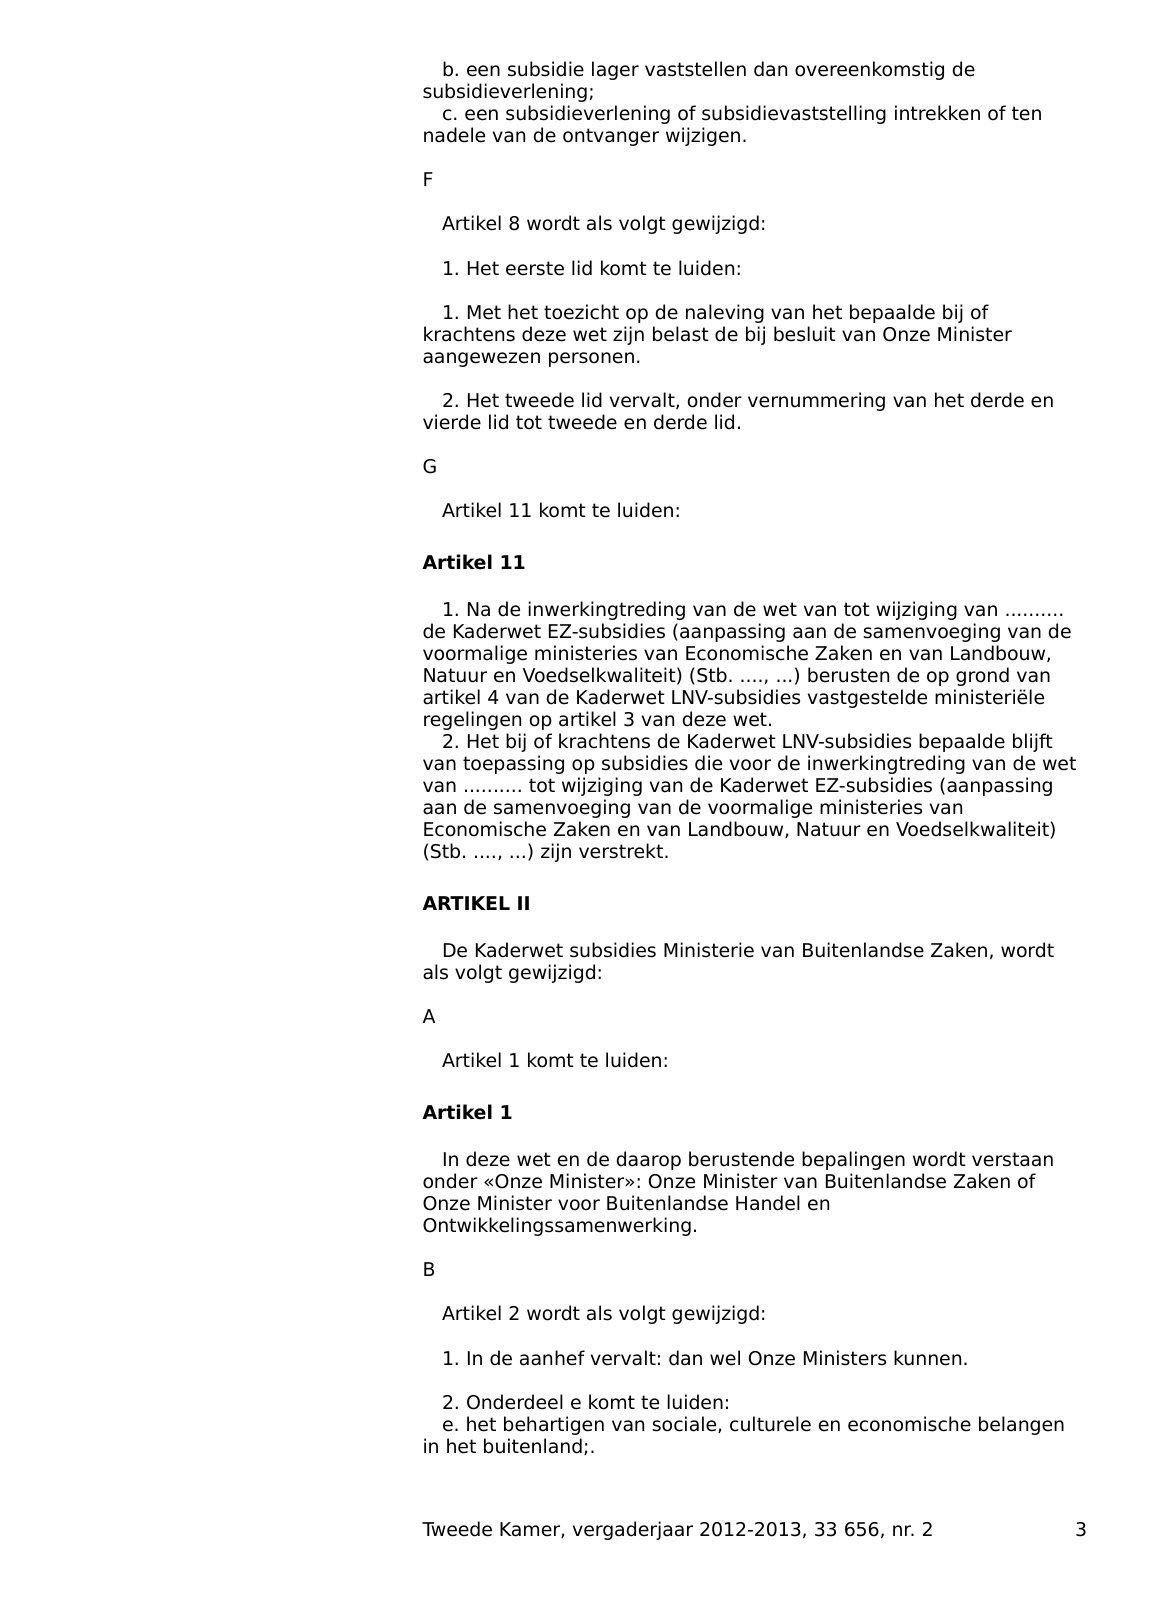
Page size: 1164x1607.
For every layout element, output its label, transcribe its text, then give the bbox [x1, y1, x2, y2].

text 2. Het bij of krachtens de Kaderwet LNV-subsidies bepaalde blijft van toepassing op subsidies die voor de inwerkingtreding van de wet van .......... tot wijziging van de Kaderwet EZ-subsidies (aanpassing aan de samenvoeging van de voormalige ministeries van Economische Zaken en van Landbouw, Natuur en Voedselkwaliteit) (Stb. ...., ...) zijn verstrekt. [422, 731, 1087, 863]
text Artikel 1 komt te luiden: [422, 1050, 1087, 1072]
text F [422, 169, 1087, 191]
text 2. Het tweede lid vervalt, onder vernummering van het derde en vierde lid tot tweede en derde lid. [422, 390, 1087, 434]
text e. het behartigen van sociale, culturele en economische belangen in het buitenland;. [422, 1414, 1087, 1458]
text Artikel 2 wordt als volgt gewijzigd: [422, 1303, 1087, 1325]
text Artikel 8 wordt als volgt gewijzigd: [422, 213, 1087, 235]
text b. een subsidie lager vaststellen dan overeenkomstig de subsidieverlening; [422, 59, 1087, 103]
text 2. Onderdeel e komt te luiden: [422, 1392, 1087, 1414]
text In deze wet en de daarop berustende bepalingen wordt verstaan onder «Onze Minister»: Onze Minister van Buitenlandse Zaken of Onze Minister voor Buitenlandse Handel en Ontwikkelingssamenwerking. [422, 1149, 1087, 1237]
text A [422, 1006, 1087, 1028]
text B [422, 1259, 1087, 1281]
text 1. In de aanhef vervalt: dan wel Onze Ministers kunnen. [422, 1347, 1087, 1369]
text 1. Na de inwerkingtreding van de wet van tot wijziging van .......... de Kaderwet EZ-subsidies (aanpassing aan de samenvoeging van de voormalige ministeries van Economische Zaken en van Landbouw, Natuur en Voedselkwaliteit) (Stb. ...., ...) berusten de op grond van artikel 4 van de Kaderwet LNV-subsidies vastgestelde ministeriële regelingen op artikel 3 van deze wet. [422, 599, 1087, 731]
text c. een subsidieverlening of subsidievaststelling intrekken of ten nadele van de ontvanger wijzigen. [422, 103, 1087, 147]
text 1. Het eerste lid komt te luiden: [422, 257, 1087, 279]
text 1. Met het toezicht op de naleving van het bepaalde bij of krachtens deze wet zijn belast de bij besluit van Onze Minister aangewezen personen. [422, 302, 1087, 368]
subtitle Artikel 11 [422, 552, 1087, 574]
subtitle ARTIKEL II [422, 893, 1087, 915]
text G [422, 456, 1087, 478]
text De Kaderwet subsidies Ministerie van Buitenlandse Zaken, wordt als volgt gewijzigd: [422, 940, 1087, 984]
subtitle Artikel 1 [422, 1102, 1087, 1124]
text Artikel 11 komt te luiden: [422, 500, 1087, 522]
